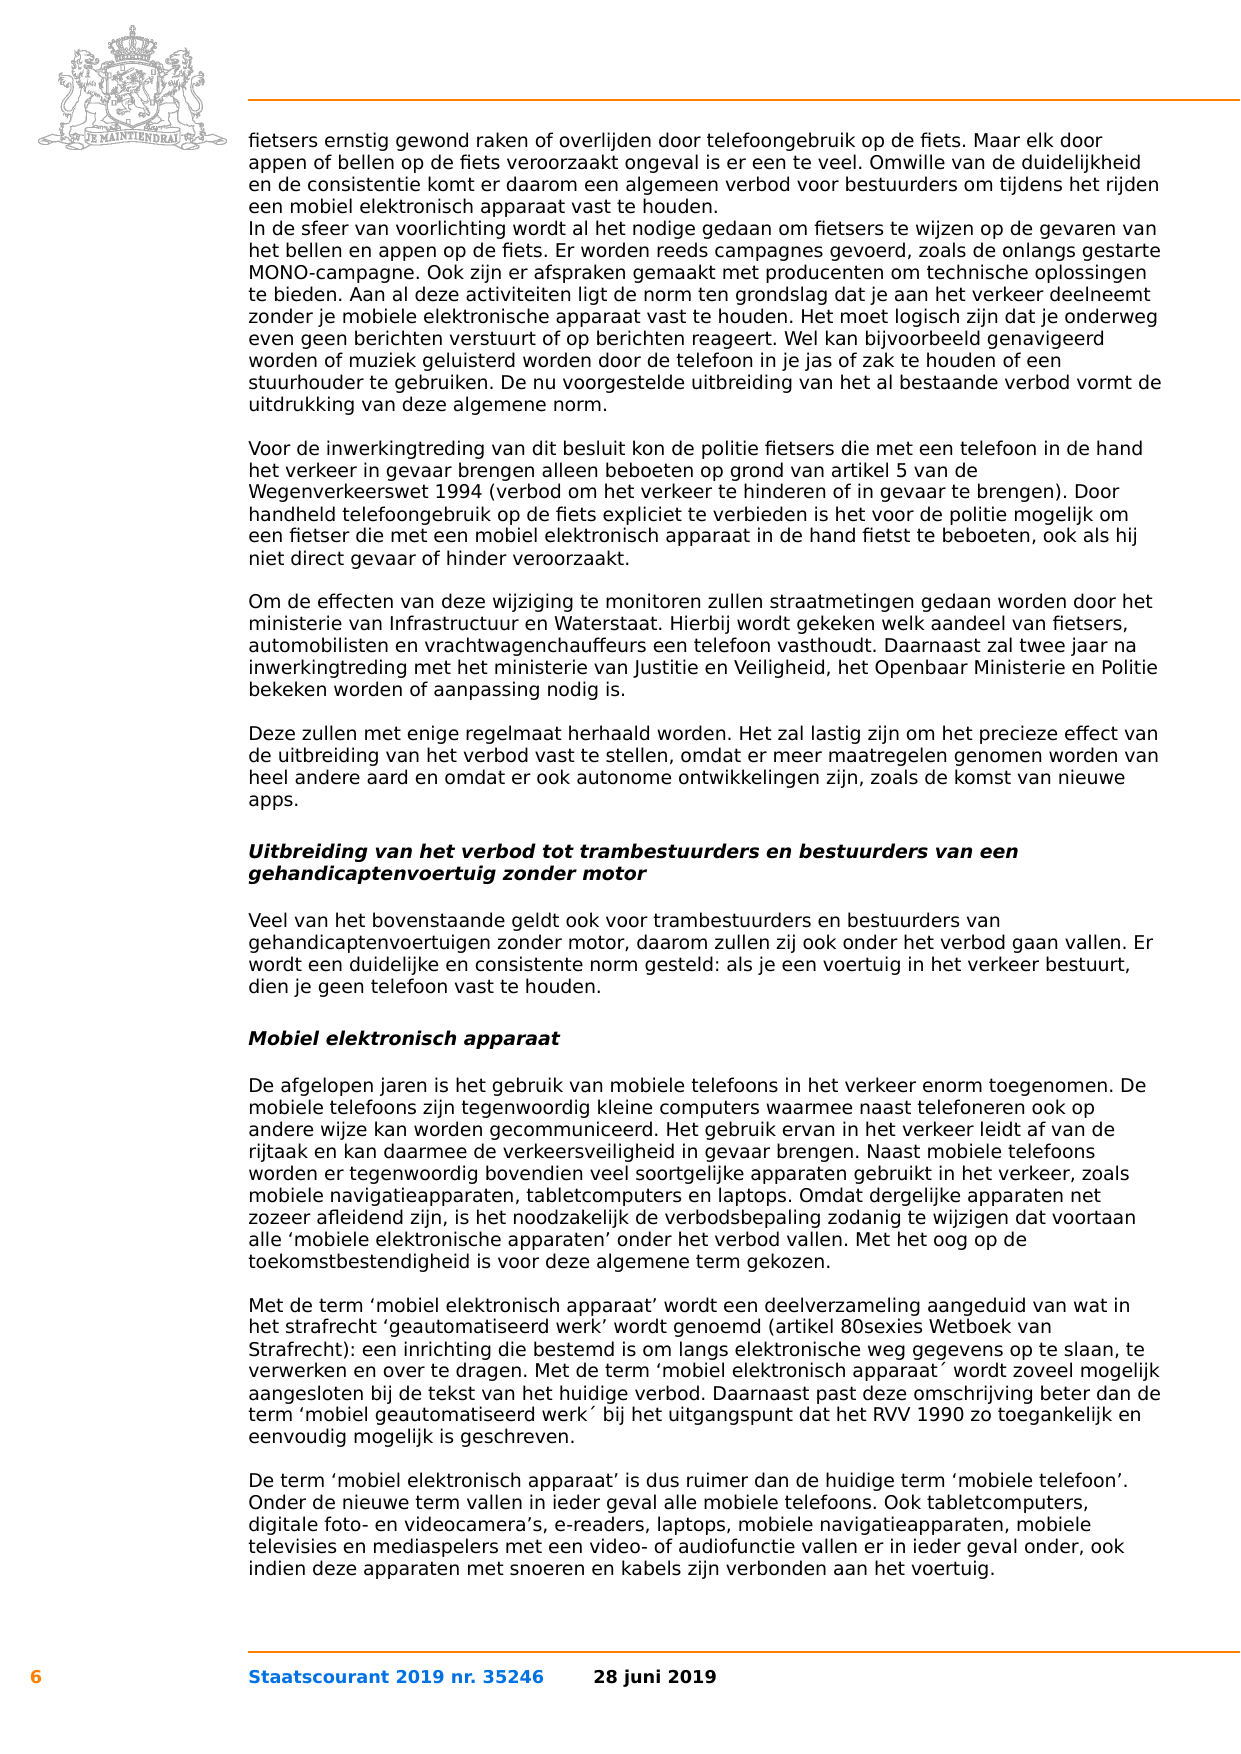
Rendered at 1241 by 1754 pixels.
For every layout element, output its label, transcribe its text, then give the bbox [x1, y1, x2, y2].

picture [38, 25, 227, 150]
text In de sfeer van voorlichting wordt al het nodige gedaan om fietsers te wijzen op de gevaren van het bellen en appen op de fiets. Er worden reeds campagnes gevoerd, zoals de onlangs gestarte MONO-campagne. Ook zijn er afspraken gemaakt met producenten om technische oplossingen te bieden. Aan al deze activiteiten ligt de norm ten grondslag dat je aan het verkeer deelneemt zonder je mobiele elektronische apparaat vast te houden. Het moet logisch zijn dat je onderweg even geen berichten verstuurt of op berichten reageert. Wel kan bijvoorbeeld genavigeerd worden of muziek geluisterd worden door de telefoon in je jas of zak te houden of een stuurhouder te gebruiken. De nu voorgestelde uitbreiding van het al bestaande verbod vormt de uitdrukking van deze algemene norm. [248, 218, 1163, 416]
text Veel van het bovenstaande geldt ook voor trambestuurders en bestuurders van gehandicaptenvoertuigen zonder motor, daarom zullen zij ook onder het verbod gaan vallen. Er wordt een duidelijke en consistente norm gesteld: als je een voertuig in het verkeer bestuurt, dien je geen telefoon vast te houden. [248, 910, 1163, 998]
text Deze zullen met enige regelmaat herhaald worden. Het zal lastig zijn om het precieze effect van de uitbreiding van het verbod vast te stellen, omdat er meer maatregelen genomen worden van heel andere aard en omdat er ook autonome ontwikkelingen zijn, zoals de komst van nieuwe apps. [248, 723, 1163, 811]
text De afgelopen jaren is het gebruik van mobiele telefoons in het verkeer enorm toegenomen. De mobiele telefoons zijn tegenwoordig kleine computers waarmee naast telefoneren ook op andere wijze kan worden gecommuniceerd. Het gebruik ervan in het verkeer leidt af van de rijtaak en kan daarmee de verkeersveiligheid in gevaar brengen. Naast mobiele telefoons worden er tegenwoordig bovendien veel soortgelijke apparaten gebruikt in het verkeer, zoals mobiele navigatieapparaten, tabletcomputers en laptops. Omdat dergelijke apparaten net zozeer afleidend zijn, is het noodzakelijk de verbodsbepaling zodanig te wijzigen dat voortaan alle ‘mobiele elektronische apparaten’ onder het verbod vallen. Met het oog op de toekomstbestendigheid is voor deze algemene term gekozen. [248, 1075, 1163, 1273]
subtitle Mobiel elektronisch apparaat [248, 1028, 1163, 1050]
text fietsers ernstig gewond raken of overlijden door telefoongebruik op de fiets. Maar elk door appen of bellen op de fiets veroorzaakt ongeval is er een te veel. Omwille van de duidelijkheid en de consistentie komt er daarom een algemeen verbod voor bestuurders om tijdens het rijden een mobiel elektronisch apparaat vast te houden. [248, 130, 1163, 218]
text Met de term ‘mobiel elektronisch apparaat’ wordt een deelverzameling aangeduid van wat in het strafrecht ‘geautomatiseerd werk’ wordt genoemd (artikel 80sexies Wetboek van Strafrecht): een inrichting die bestemd is om langs elektronische weg gegevens op te slaan, te verwerken en over te dragen. Met de term ‘mobiel elektronisch apparaat´ wordt zoveel mogelijk aangesloten bij de tekst van het huidige verbod. Daarnaast past deze omschrijving beter dan de term ‘mobiel geautomatiseerd werk´ bij het uitgangspunt dat het RVV 1990 zo toegankelijk en eenvoudig mogelijk is geschreven. [248, 1294, 1163, 1448]
text Voor de inwerkingtreding van dit besluit kon de politie fietsers die met een telefoon in de hand het verkeer in gevaar brengen alleen beboeten op grond van artikel 5 van de Wegenverkeerswet 1994 (verbod om het verkeer te hinderen of in gevaar te brengen). Door handheld telefoongebruik op de fiets expliciet te verbieden is het voor de politie mogelijk om een fietser die met een mobiel elektronisch apparaat in de hand fietst te beboeten, ook als hij niet direct gevaar of hinder veroorzaakt. [248, 437, 1163, 569]
text De term ‘mobiel elektronisch apparaat’ is dus ruimer dan de huidige term ‘mobiele telefoon’. Onder de nieuwe term vallen in ieder geval alle mobiele telefoons. Ook tabletcomputers, digitale foto- en videocamera’s, e‑readers, laptops, mobiele navigatieapparaten, mobiele televisies en mediaspelers met een video- of audiofunctie vallen er in ieder geval onder, ook indien deze apparaten met snoeren en kabels zijn verbonden aan het voertuig. [248, 1470, 1163, 1580]
text Om de effecten van deze wijziging te monitoren zullen straatmetingen gedaan worden door het ministerie van Infrastructuur en Waterstaat. Hierbij wordt gekeken welk aandeel van fietsers, automobilisten en vrachtwagenchauffeurs een telefoon vasthoudt. Daarnaast zal twee jaar na inwerkingtreding met het ministerie van Justitie en Veiligheid, het Openbaar Ministerie en Politie bekeken worden of aanpassing nodig is. [248, 591, 1163, 701]
subtitle Uitbreiding van het verbod tot trambestuurders en bestuurders van een gehandicaptenvoertuig zonder motor [248, 841, 1163, 885]
